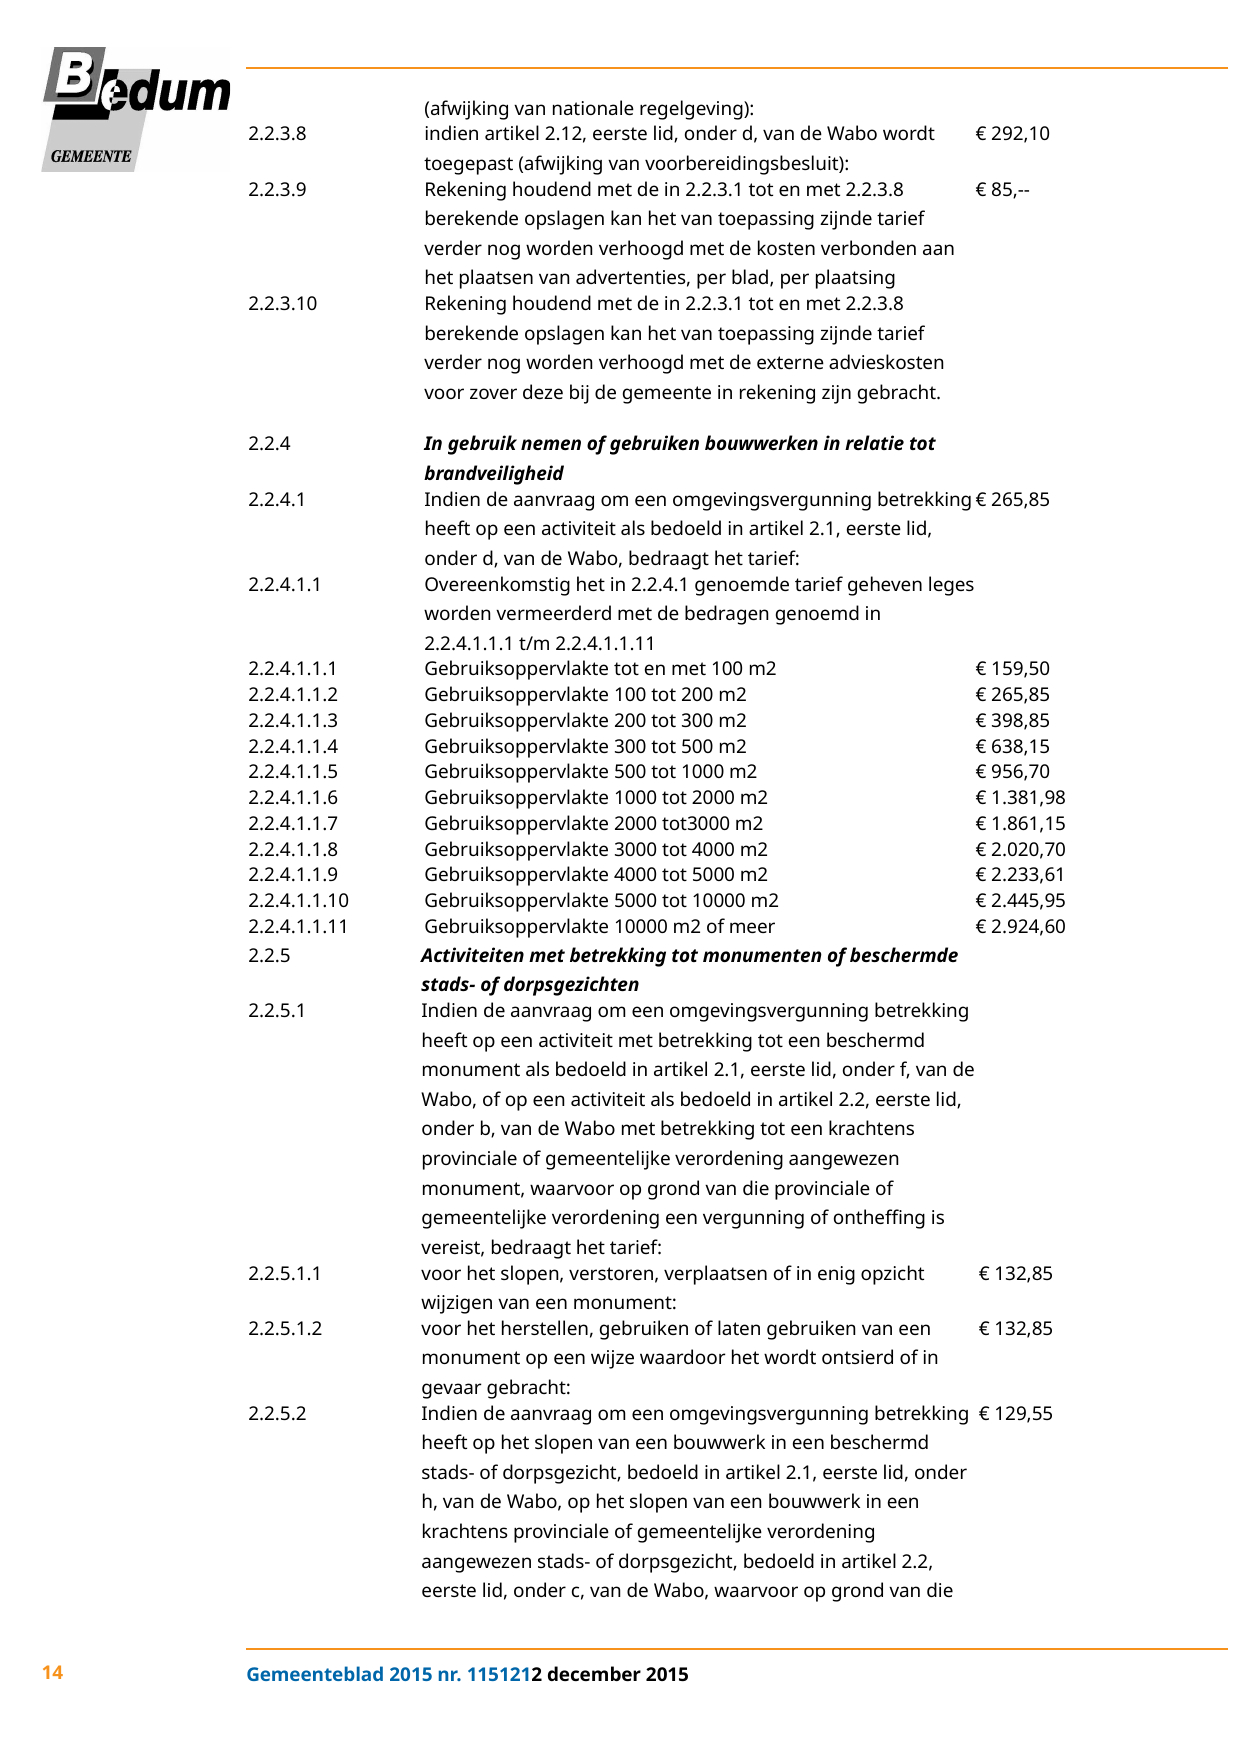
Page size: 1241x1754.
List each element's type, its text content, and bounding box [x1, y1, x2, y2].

table_cell [248, 405, 424, 431]
table_cell € 1.861,15 [975, 810, 1152, 836]
table_cell Indien de aanvraag om een omgevingsvergunning betrekking heeft op het slopen van een bouwwerk in een beschermd stads- of dorpsgezicht, bedoeld in artikel 2.1, eerste lid, onder h, van de Wabo, op het slopen van een bouwwerk in een krachtens provinciale of gemeentelijke verordening aangewezen stads- of dorpsgezicht, bedoeld in artikel 2.2, eerste lid, onder c, van de Wabo, waarvoor op grond van die [421, 1400, 978, 1603]
table_cell 2.2.4.1 [248, 486, 424, 571]
table_cell Gebruiksoppervlakte 3000 tot 4000 m2 [424, 836, 975, 861]
table_cell € 2.924,60 [975, 913, 1152, 939]
table_header 2.2.5 [248, 942, 421, 997]
table_cell 2.2.4.1.1.11 [248, 913, 424, 939]
table_cell 2.2.4.1.1.3 [248, 707, 424, 733]
table_cell 2.2.4.1.1.9 [248, 861, 424, 887]
table_cell Gebruiksoppervlakte 5000 tot 10000 m2 [424, 887, 975, 913]
table_cell Rekening houdend met de in 2.2.3.1 tot en met 2.2.3.8 berekende opslagen kan het van toepassing zijnde tarief verder nog worden verhoogd met de externe advieskosten voor zover deze bij de gemeente in rekening zijn gebracht. [424, 290, 975, 405]
table_cell Gebruiksoppervlakte 1000 tot 2000 m2 [424, 784, 975, 810]
table_cell Gebruiksoppervlakte 10000 m2 of meer [424, 913, 975, 939]
table_cell € 132,85 [979, 1260, 1152, 1315]
table_cell € 129,55 [979, 1400, 1152, 1603]
table_header Activiteiten met betrekking tot monumenten of beschermde stads- of dorpsgezichten [421, 942, 978, 997]
table_cell Gebruiksoppervlakte 500 tot 1000 m2 [424, 759, 975, 784]
table_cell Gebruiksoppervlakte 100 tot 200 m2 [424, 681, 975, 707]
table_cell 2.2.5.1.1 [248, 1260, 421, 1315]
table_cell € 2.020,70 [975, 836, 1152, 861]
table_cell 2.2.4.1.1.7 [248, 810, 424, 836]
table_cell 2.2.5.1.2 [248, 1315, 421, 1400]
table_cell indien artikel 2.12, eerste lid, onder d, van de Wabo wordt toegepast (afwijking van voorbereidingsbesluit): [424, 121, 975, 176]
table_cell Gebruiksoppervlakte tot en met 100 m2 [424, 656, 975, 681]
table_cell [424, 405, 975, 431]
table_cell Gebruiksoppervlakte 200 tot 300 m2 [424, 707, 975, 733]
table_cell Gebruiksoppervlakte 4000 tot 5000 m2 [424, 861, 975, 887]
table_cell 2.2.4.1.1.6 [248, 784, 424, 810]
table_cell 2.2.3.8 [248, 121, 424, 176]
table_cell 2.2.4.1.1.4 [248, 733, 424, 758]
table_cell 2.2.4.1.1.8 [248, 836, 424, 861]
table_cell [248, 95, 424, 121]
table_header [979, 942, 1152, 997]
table_cell € 292,10 [975, 121, 1152, 176]
table_cell [975, 431, 1152, 486]
table_cell 2.2.4.1.1 [248, 571, 424, 656]
table_cell Gebruiksoppervlakte 2000 tot3000 m2 [424, 810, 975, 836]
table_cell 2.2.5.1 [248, 997, 421, 1260]
table_cell In gebruik nemen of gebruiken bouwwerken in relatie tot brandveiligheid [424, 431, 975, 486]
table_cell 2.2.4.1.1.5 [248, 759, 424, 784]
picture [41, 47, 231, 172]
table_cell [975, 571, 1152, 656]
table_cell [975, 405, 1152, 431]
table_cell Indien de aanvraag om een omgevingsvergunning betrekking heeft op een activiteit als bedoeld in artikel 2.1, eerste lid, onder d, van de Wabo, bedraagt het tarief: [424, 486, 975, 571]
table_cell € 265,85 [975, 681, 1152, 707]
table_cell € 265,85 [975, 486, 1152, 571]
table_cell € 132,85 [979, 1315, 1152, 1400]
table_cell [975, 95, 1152, 121]
table_cell 2.2.4 [248, 431, 424, 486]
table_cell [979, 997, 1152, 1260]
table_cell 2.2.4.1.1.2 [248, 681, 424, 707]
table_cell Indien de aanvraag om een omgevingsvergunning betrekking heeft op een activiteit met betrekking tot een beschermd monument als bedoeld in artikel 2.1, eerste lid, onder f, van de Wabo, of op een activiteit als bedoeld in artikel 2.2, eerste lid, onder b, van de Wabo met betrekking tot een krachtens provinciale of gemeentelijke verordening aangewezen monument, waarvoor op grond van die provinciale of gemeentelijke verordening een vergunning of ontheffing is vereist, bedraagt het tarief: [421, 997, 978, 1260]
table_cell (afwijking van nationale regelgeving): [424, 95, 975, 121]
table_cell € 2.445,95 [975, 887, 1152, 913]
table_cell 2.2.4.1.1.10 [248, 887, 424, 913]
table_cell € 1.381,98 [975, 784, 1152, 810]
table_cell Overeenkomstig het in 2.2.4.1 genoemde tarief geheven leges worden vermeerderd met de bedragen genoemd in 2.2.4.1.1.1 t/m 2.2.4.1.1.11 [424, 571, 975, 656]
table_cell [975, 290, 1152, 405]
table_cell € 956,70 [975, 759, 1152, 784]
table_cell 2.2.3.9 [248, 176, 424, 290]
table_cell € 2.233,61 [975, 861, 1152, 887]
table_cell voor het herstellen, gebruiken of laten gebruiken van een monument op een wijze waardoor het wordt ontsierd of in gevaar gebracht: [421, 1315, 978, 1400]
table_cell 2.2.3.10 [248, 290, 424, 405]
table_cell 2.2.4.1.1.1 [248, 656, 424, 681]
table_cell € 85,-- [975, 176, 1152, 290]
table_cell 2.2.5.2 [248, 1400, 421, 1603]
table_cell Rekening houdend met de in 2.2.3.1 tot en met 2.2.3.8 berekende opslagen kan het van toepassing zijnde tarief verder nog worden verhoogd met de kosten verbonden aan het plaatsen van advertenties, per blad, per plaatsing [424, 176, 975, 290]
table_cell voor het slopen, verstoren, verplaatsen of in enig opzicht wijzigen van een monument: [421, 1260, 978, 1315]
table_cell € 398,85 [975, 707, 1152, 733]
table_cell Gebruiksoppervlakte 300 tot 500 m2 [424, 733, 975, 758]
table_cell € 638,15 [975, 733, 1152, 758]
table_cell € 159,50 [975, 656, 1152, 681]
